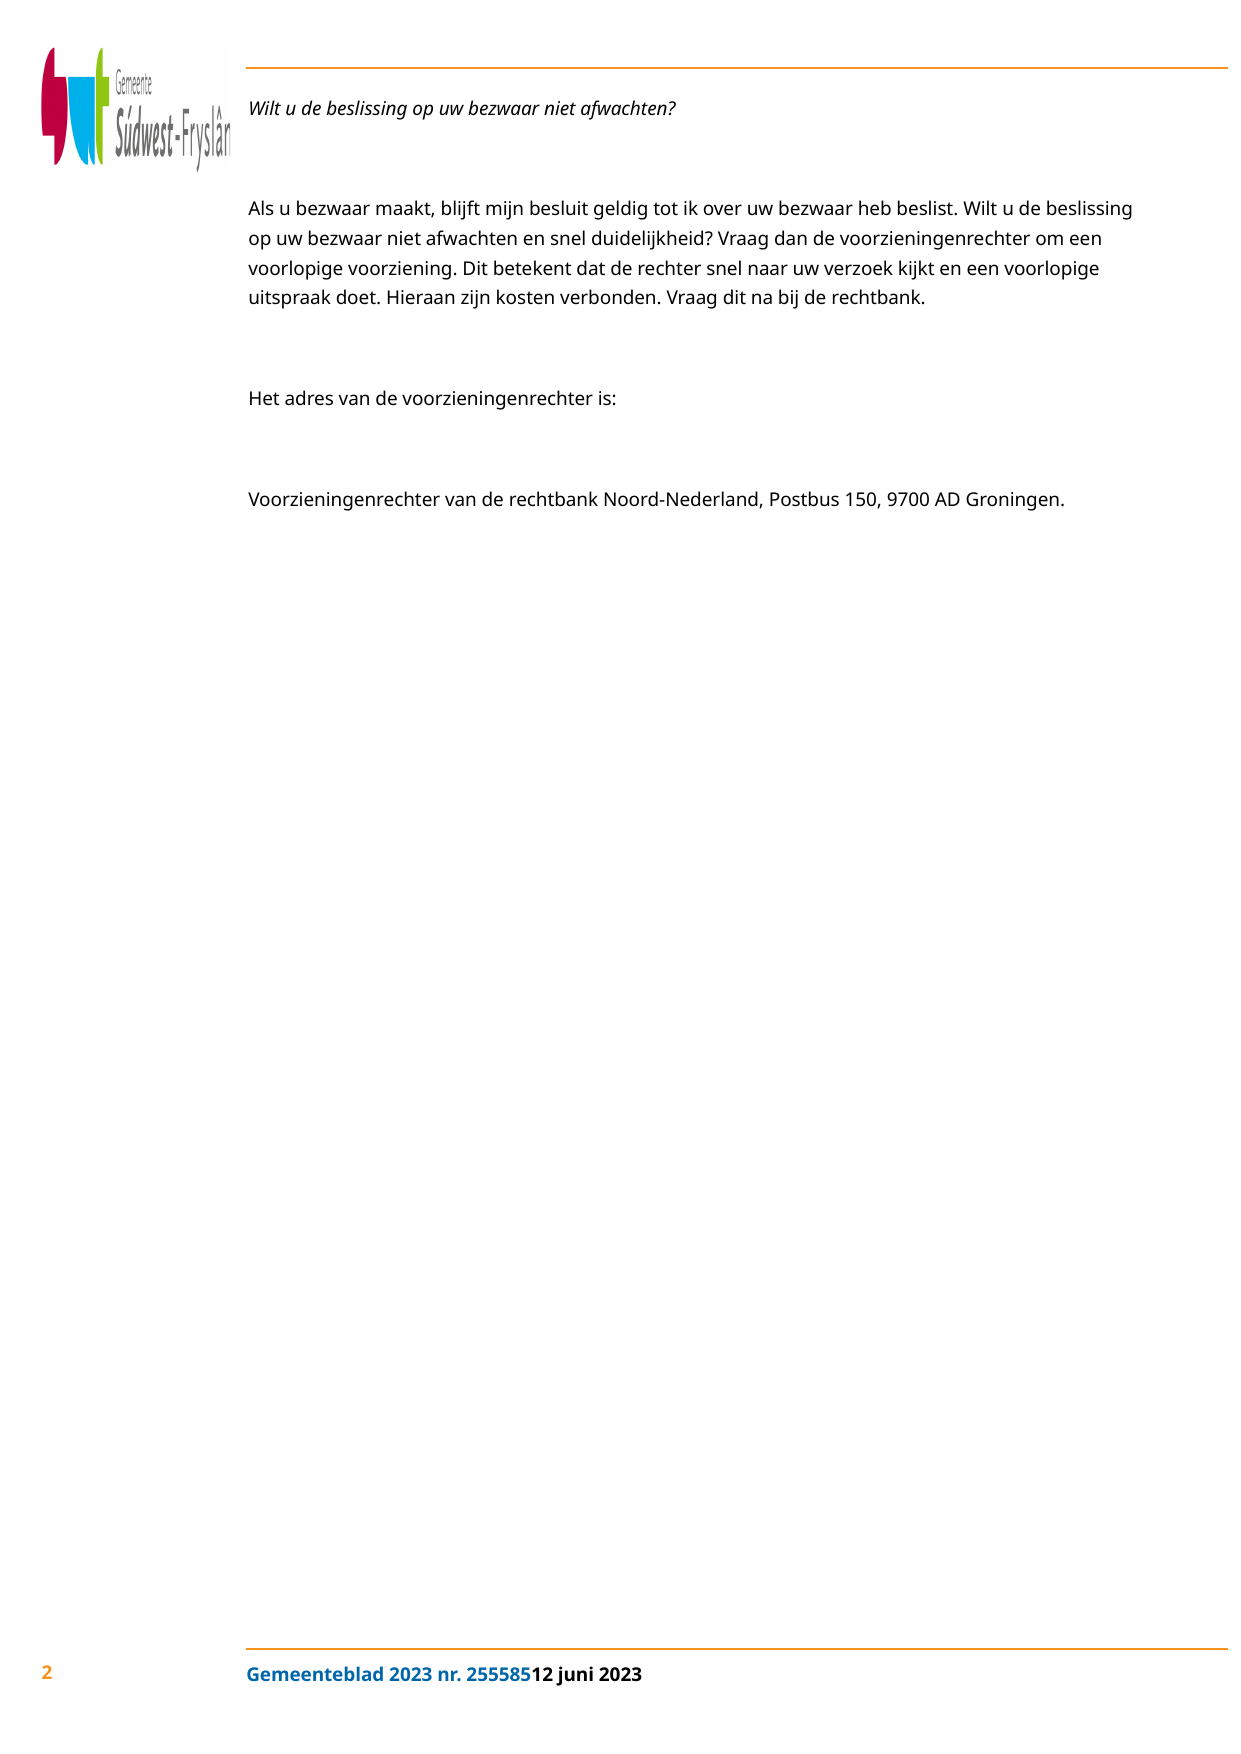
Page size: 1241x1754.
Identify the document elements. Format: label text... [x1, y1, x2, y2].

picture [41, 47, 231, 172]
text Wilt u de beslissing op uw bezwaar niet afwachten? [248, 95, 1152, 121]
text Voorzieningenrechter van de rechtbank Noord-Nederland, Postbus 150, 9700 AD Groningen. [248, 486, 1152, 512]
text Als u bezwaar maakt, blijft mijn besluit geldig tot ik over uw bezwaar heb beslist. Wilt u de beslissing op uw bezwaar niet afwachten en snel duidelijkheid? Vraag dan de voorzieningenrechter om een voorlopige voorziening. Dit betekent dat de rechter snel naar uw verzoek kijkt en een voorlopige uitspraak doet. Hieraan zijn kosten verbonden. Vraag dit na bij de rechtbank. [248, 196, 1152, 310]
text Het adres van de voorzieningenrechter is: [248, 385, 1152, 411]
